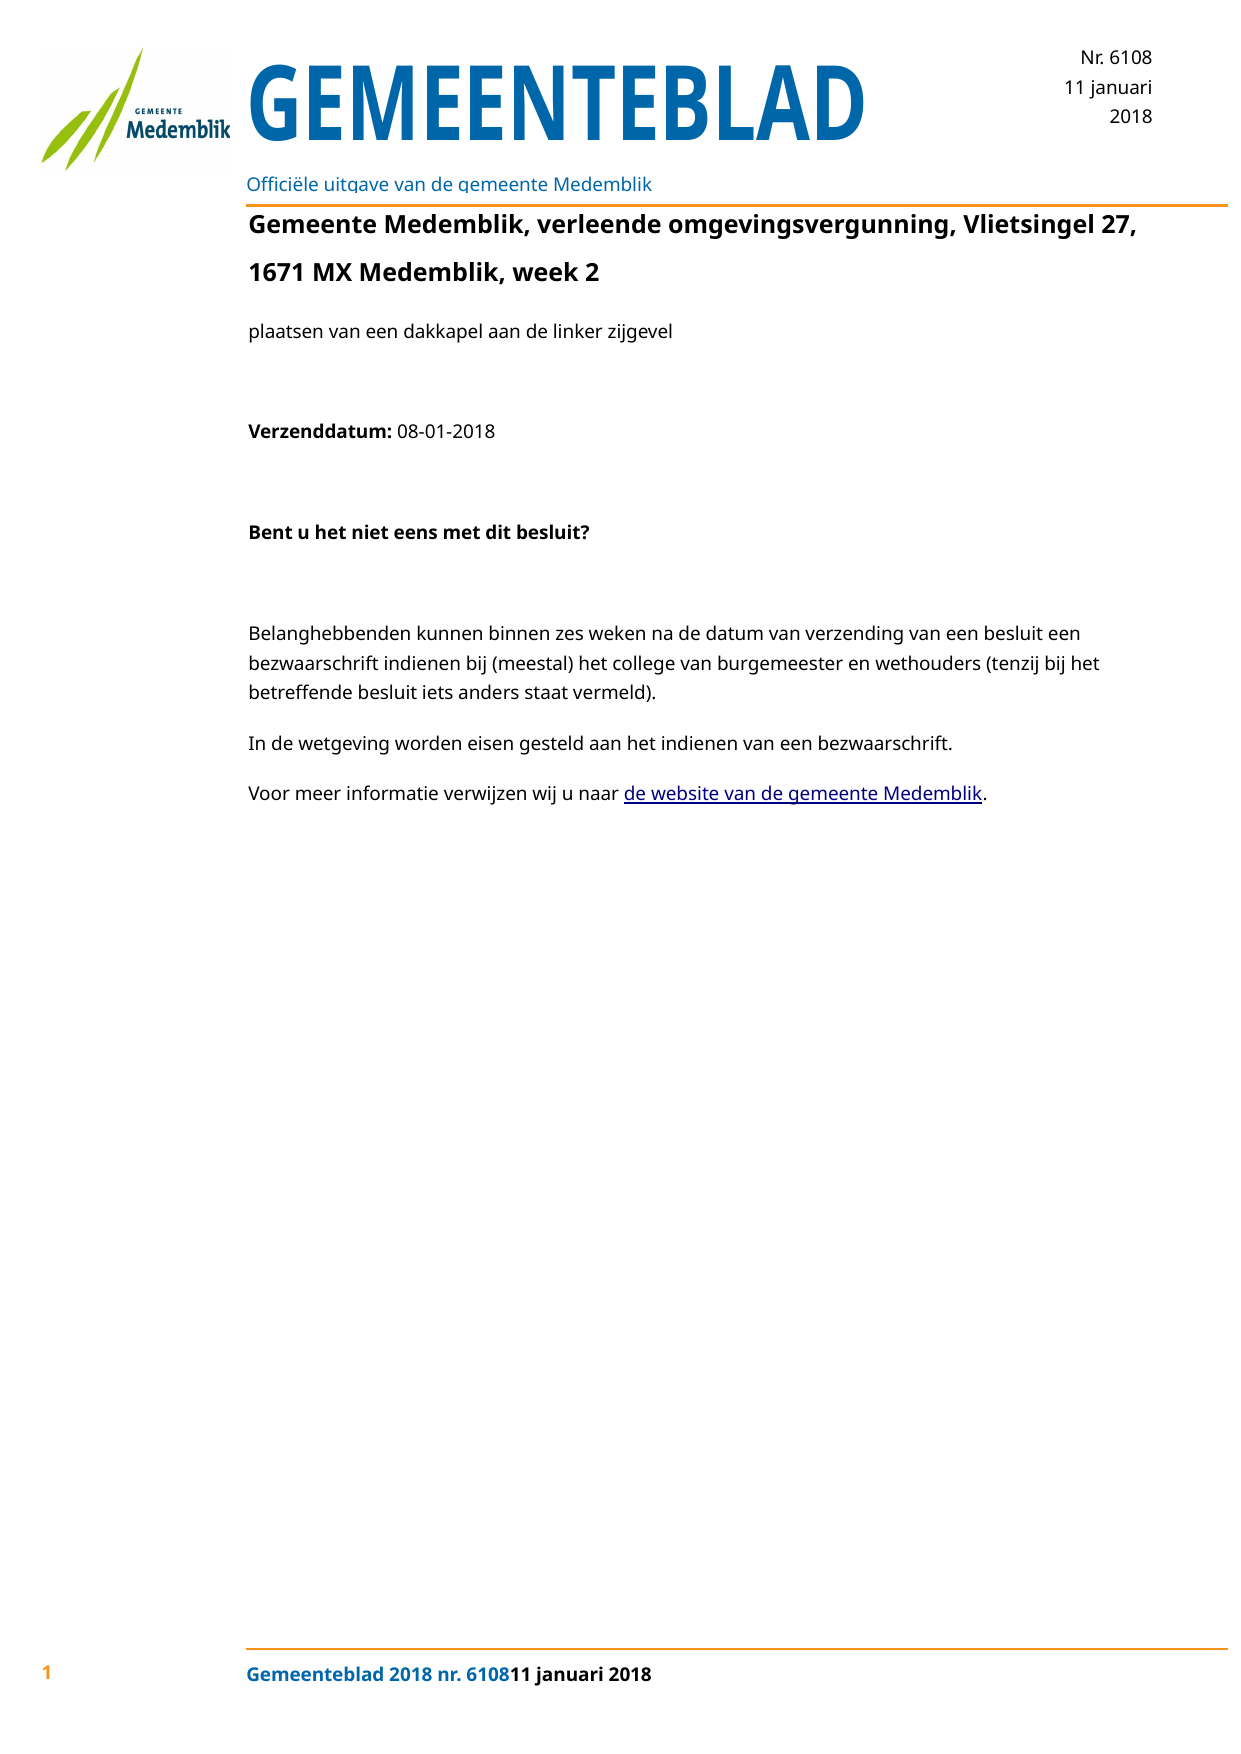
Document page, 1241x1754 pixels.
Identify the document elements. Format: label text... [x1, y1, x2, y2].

text plaatsen van een dakkapel aan de linker zijgevel [248, 318, 1152, 344]
picture [41, 47, 231, 172]
text Verzenddatum: 08-01-2018 [248, 419, 1152, 444]
text In de wetgeving worden eisen gesteld aan het indienen van een bezwaarschrift. [248, 730, 1152, 756]
text Bent u het niet eens met dit besluit? [248, 519, 1152, 545]
text Voor meer informatie verwijzen wij u naar de website van de gemeente Medemblik. [248, 780, 1152, 806]
text Belanghebbenden kunnen binnen zes weken na de datum van verzending van een besluit een bezwaarschrift indienen bij (meestal) het college van burgemeester en wethouders (tenzij bij het betreffende besluit iets anders staat vermeld). [248, 620, 1152, 705]
text Gemeente Medemblik, verleende omgevingsvergunning, Vlietsingel 27, 1671 MX Medemblik, week 2 [248, 207, 1152, 288]
